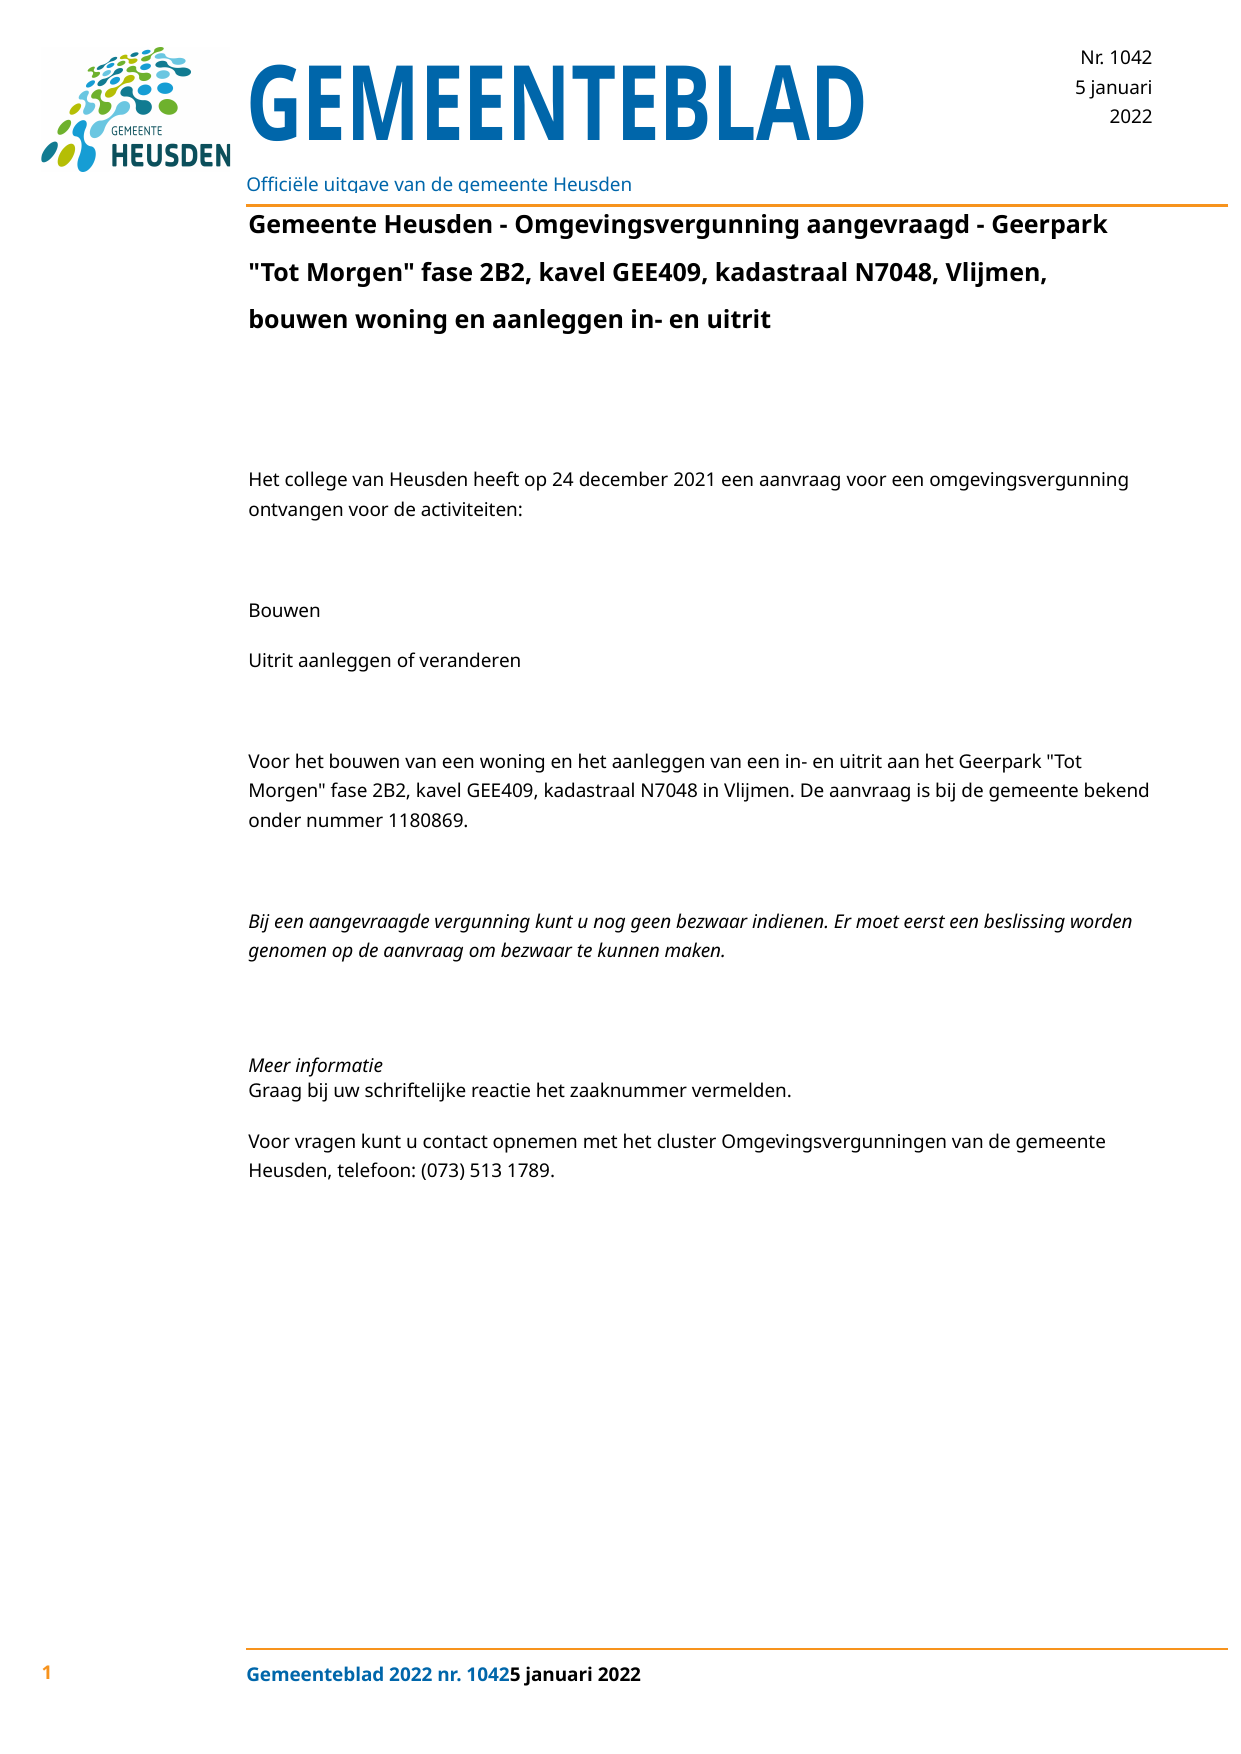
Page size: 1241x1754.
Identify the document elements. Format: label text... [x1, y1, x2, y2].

text Het college van Heusden heeft op 24 december 2021 een aanvraag voor een omgevingsvergunning ontvangen voor de activiteiten: [248, 466, 1152, 522]
text Graag bij uw schriftelijke reactie het zaaknummer vermelden. [248, 1078, 1152, 1103]
text Bij een aangevraagde vergunning kunt u nog geen bezwaar indienen. Er moet eerst een beslissing worden genomen op de aanvraag om bezwaar te kunnen maken. [248, 908, 1152, 963]
text Voor het bouwen van een woning en het aanleggen van een in- en uitrit aan het Geerpark "Tot Morgen" fase 2B2, kavel GEE409, kadastraal N7048 in Vlijmen. De aanvraag is bij de gemeente bekend onder nummer 1180869. [248, 748, 1152, 833]
text Meer informatie [248, 1052, 1152, 1078]
text Voor vragen kunt u contact opnemen met het cluster Omgevingsvergunningen van de gemeente Heusden, telefoon: (073) 513 1789. [248, 1128, 1152, 1183]
picture [41, 47, 231, 172]
text Uitrit aanleggen of veranderen [248, 647, 1152, 673]
text Gemeente Heusden - Omgevingsvergunning aangevraagd - Geerpark "Tot Morgen" fase 2B2, kavel GEE409, kadastraal N7048, Vlijmen, bouwen woning en aanleggen in- en uitrit [248, 207, 1152, 336]
text Bouwen [248, 597, 1152, 622]
